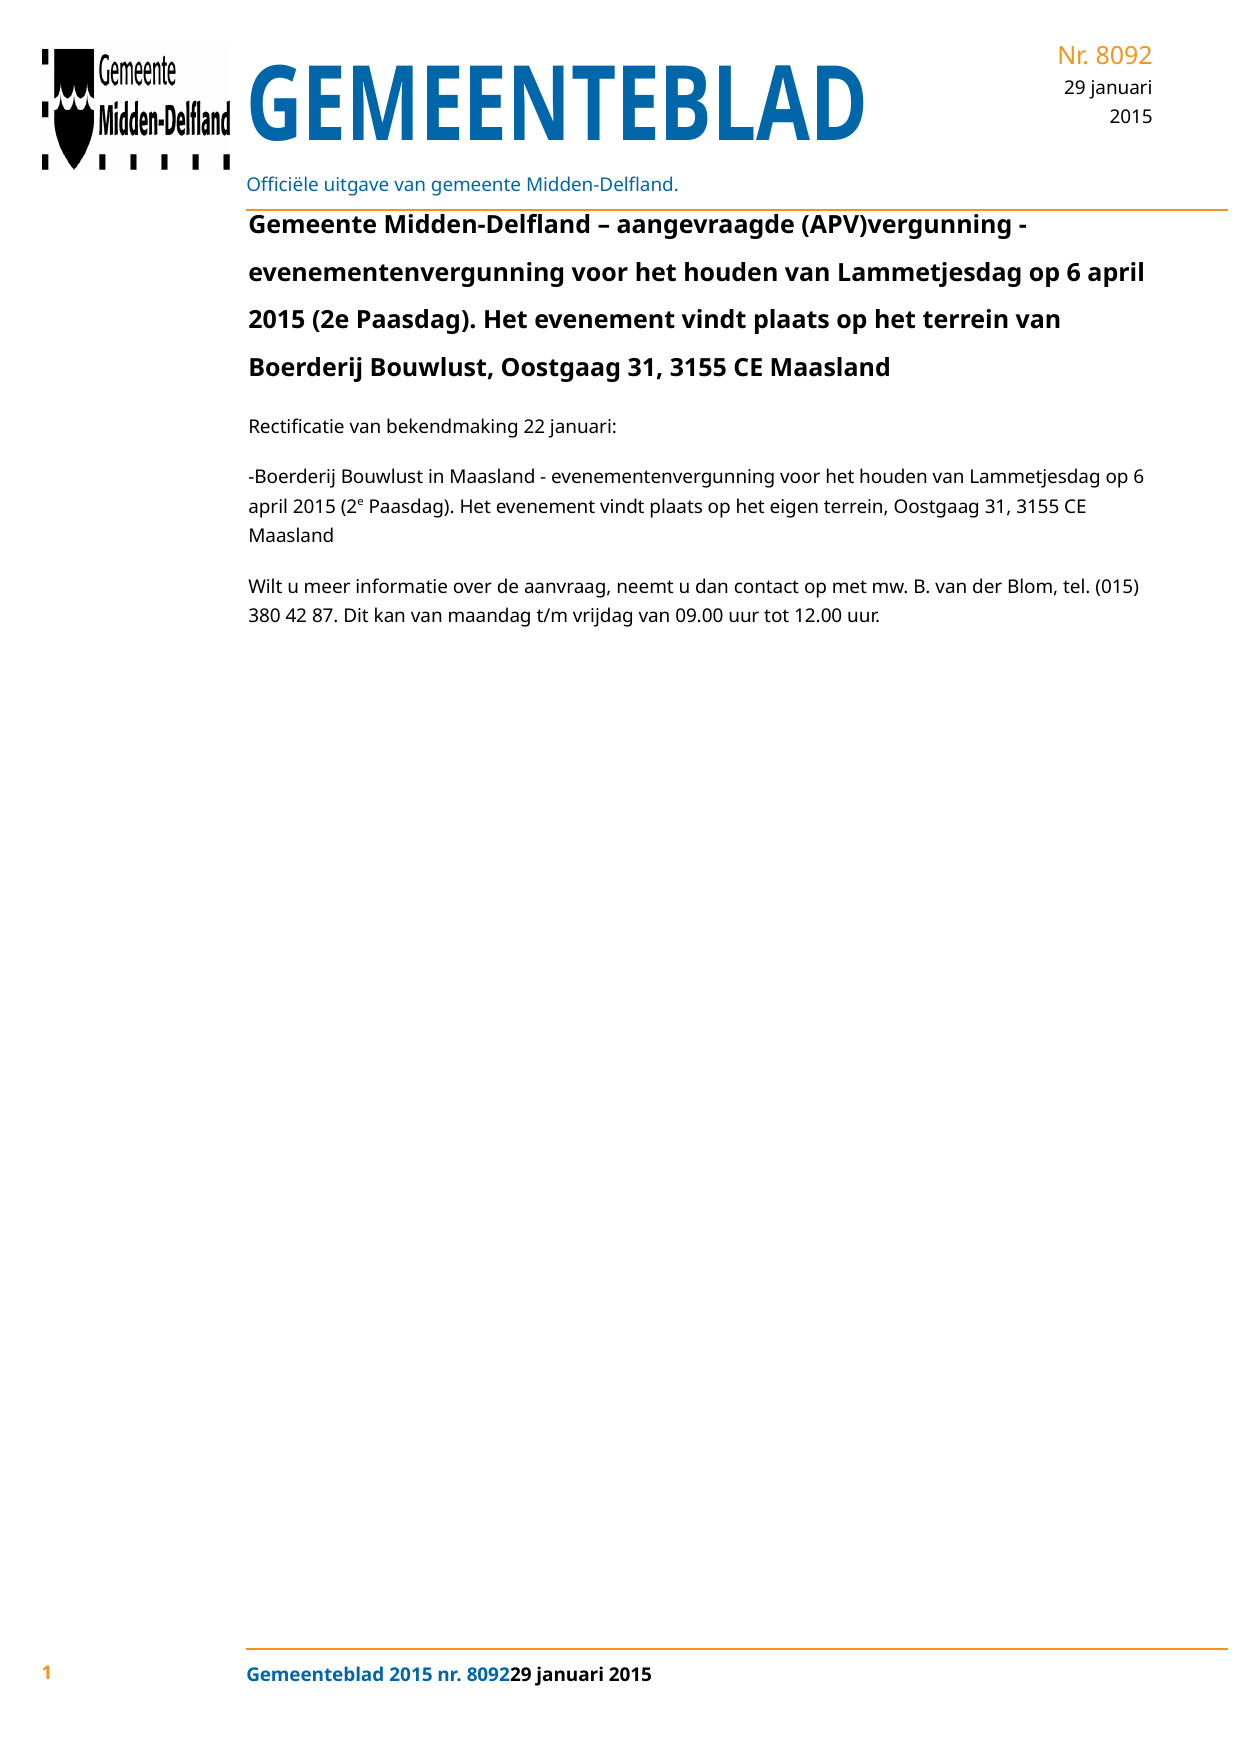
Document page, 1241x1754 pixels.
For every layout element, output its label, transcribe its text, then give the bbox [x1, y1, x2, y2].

text Gemeente Midden-Delfland – aangevraagde (APV)vergunning - evenementenvergunning voor het houden van Lammetjesdag op 6 april 2015 (2e Paasdag). Het evenement vindt plaats op het terrein van Boerderij Bouwlust, Oostgaag 31, 3155 CE Maasland [248, 211, 1152, 384]
picture [41, 47, 231, 172]
text Wilt u meer informatie over de aanvraag, neemt u dan contact op met mw. B. van der Blom, tel. (015) 380 42 87. Dit kan van maandag t/m vrijdag van 09.00 uur tot 12.00 uur. [248, 573, 1152, 628]
text -Boerderij Bouwlust in Maasland - evenementenvergunning voor het houden van Lammetjesdag op 6 april 2015 (2e Paasdag). Het evenement vindt plaats op het eigen terrein, Oostgaag 31, 3155 CE Maasland [248, 463, 1152, 548]
text Rectificatie van bekendmaking 22 januari: [248, 413, 1152, 439]
